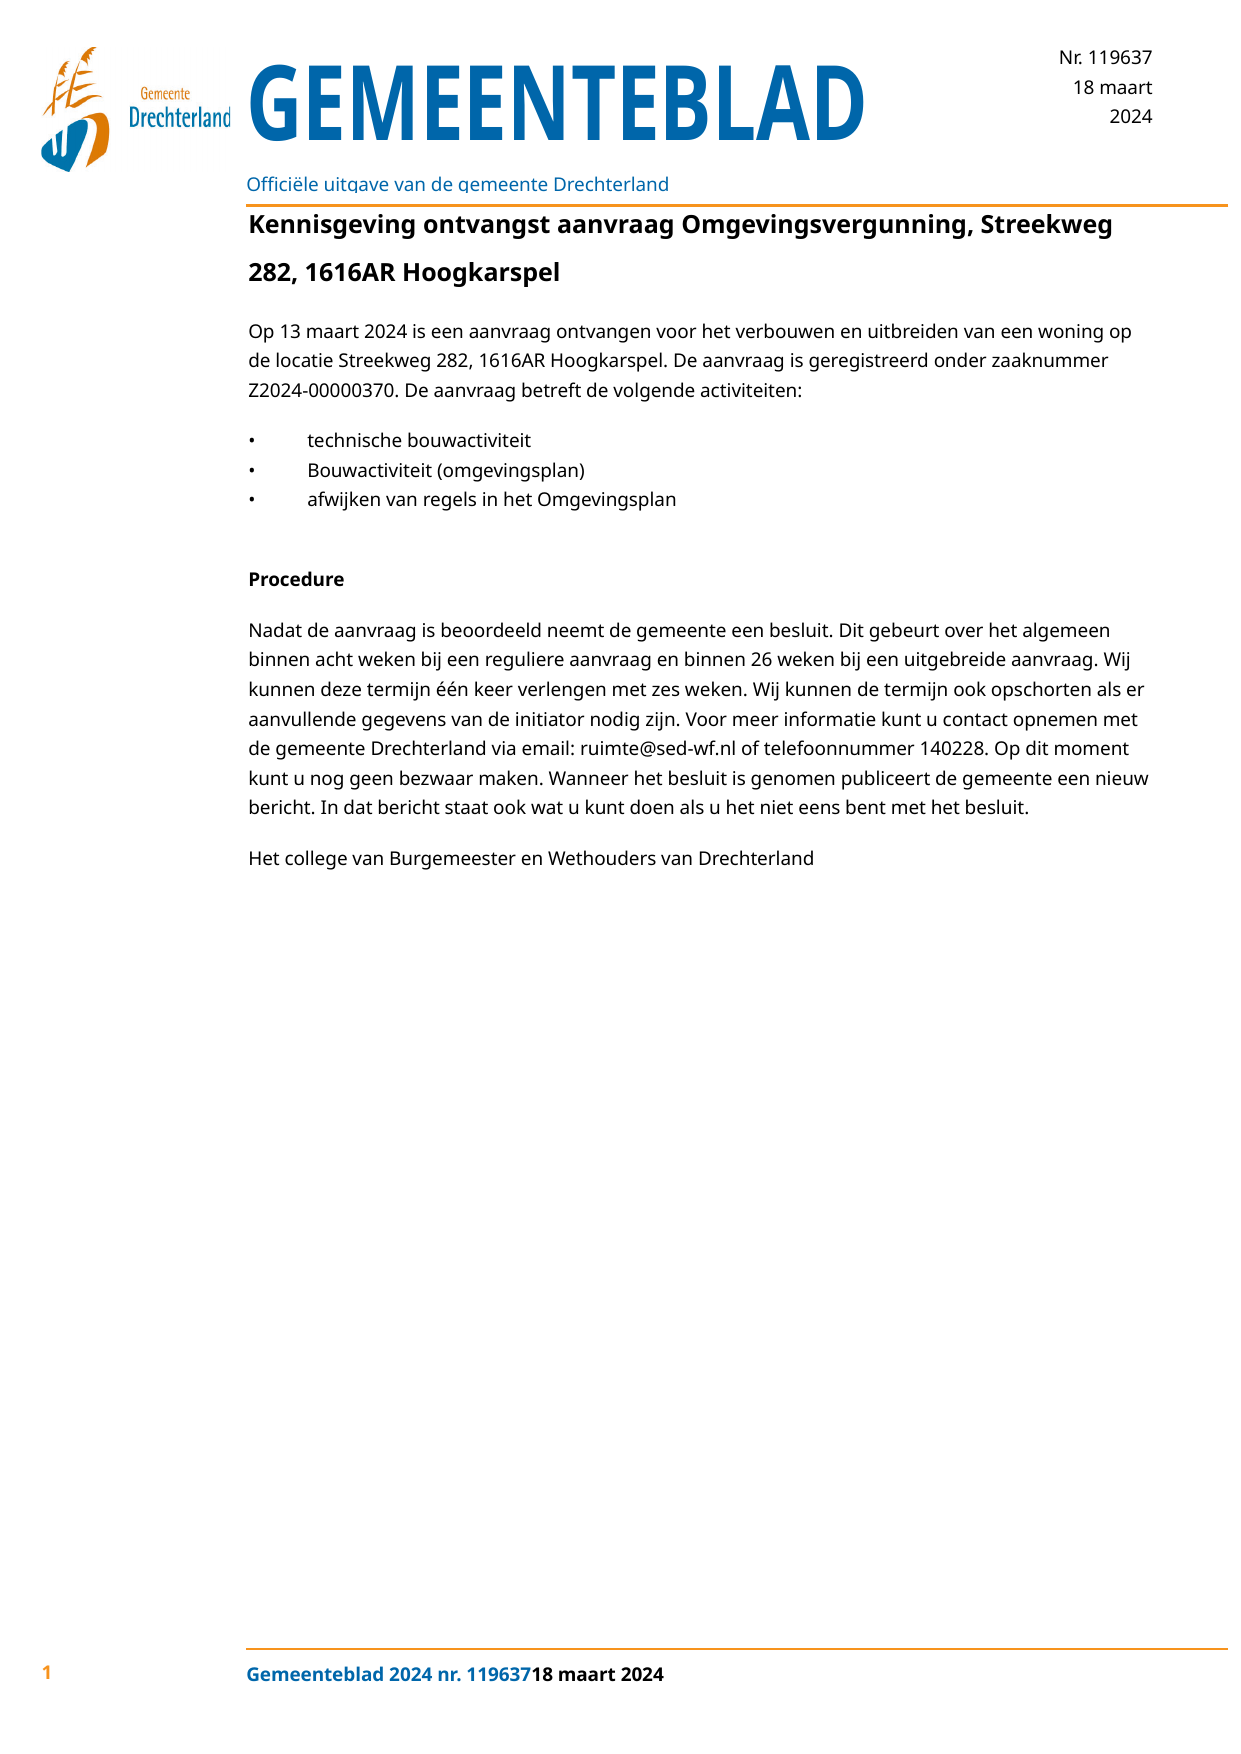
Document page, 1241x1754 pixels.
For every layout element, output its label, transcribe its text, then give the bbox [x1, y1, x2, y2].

text Het college van Burgemeester en Wethouders van Drechterland [248, 845, 1152, 871]
list technische bouwactiviteit [248, 427, 1152, 453]
text Kennisgeving ontvangst aanvraag Omgevingsvergunning, Streekweg 282, 1616AR Hoogkarspel [248, 207, 1152, 288]
list Bouwactiviteit (omgevingsplan) [248, 457, 1152, 483]
picture [41, 47, 231, 172]
list afwijken van regels in het Omgevingsplan [248, 487, 1152, 512]
picture [41, 158, 64, 172]
picture [226, 115, 231, 124]
text Procedure [248, 567, 1152, 592]
text Nadat de aanvraag is beoordeeld neemt de gemeente een besluit. Dit gebeurt over het algemeen binnen acht weken bij een reguliere aanvraag en binnen 26 weken bij een uitgebreide aanvraag. Wij kunnen deze termijn één keer verlengen met zes weken. Wij kunnen de termijn ook opschorten als er aanvullende gegevens van de initiator nodig zijn. Voor meer informatie kunt u contact opnemen met de gemeente Drechterland via email: ruimte@sed-wf.nl of telefoonnummer 140228. Op dit moment kunt u nog geen bezwaar maken. Wanneer het besluit is genomen publiceert de gemeente een nieuw bericht. In dat bericht staat ook wat u kunt doen als u het niet eens bent met het besluit. [248, 617, 1152, 820]
text Op 13 maart 2024 is een aanvraag ontvangen voor het verbouwen en uitbreiden van een woning op de locatie Streekweg 282, 1616AR Hoogkarspel. De aanvraag is geregistreerd onder zaaknummer Z2024-00000370. De aanvraag betreft de volgende activiteiten: [248, 318, 1152, 403]
